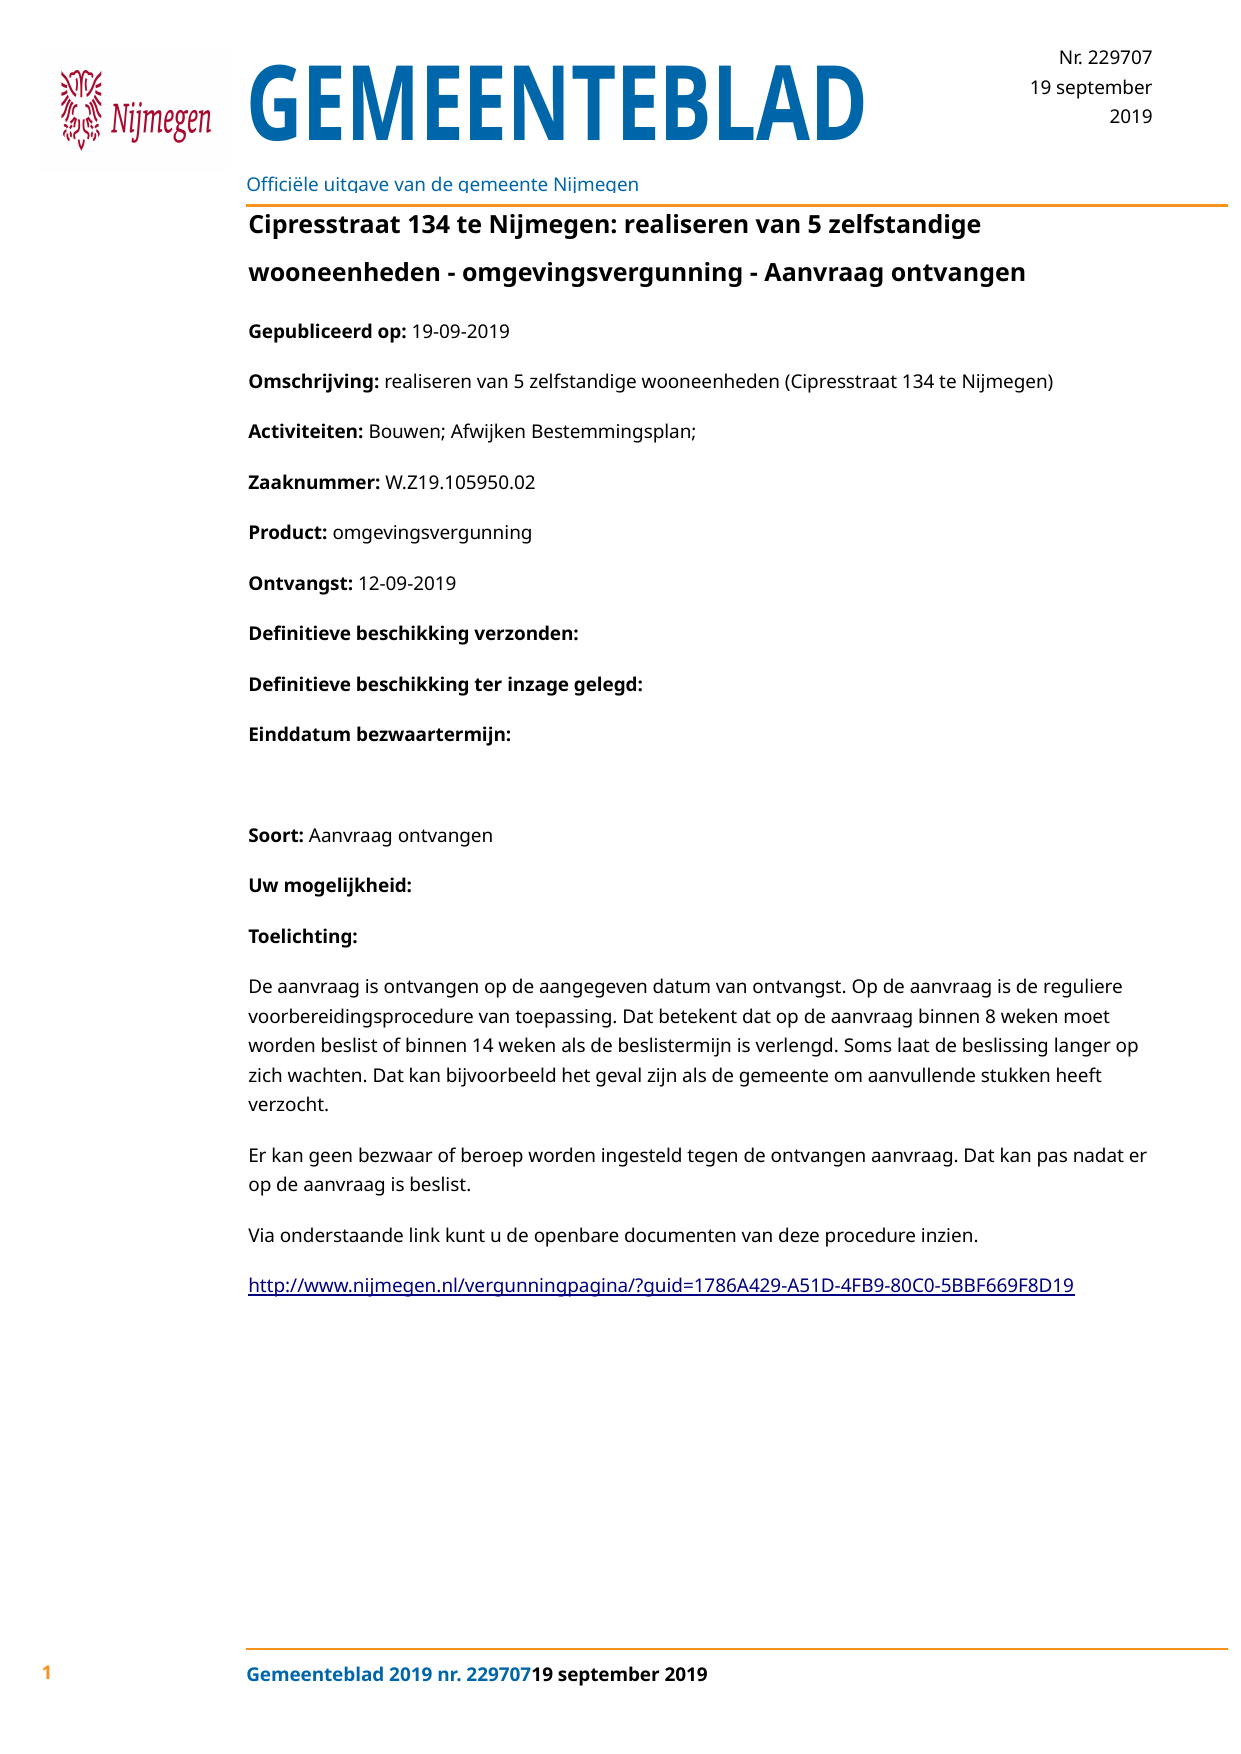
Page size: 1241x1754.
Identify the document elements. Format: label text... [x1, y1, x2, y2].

text Activiteiten: Bouwen; Afwijken Bestemmingsplan; [248, 419, 1152, 444]
text Gepubliceerd op: 19-09-2019 [248, 318, 1152, 344]
text Er kan geen bezwaar of beroep worden ingesteld tegen de ontvangen aanvraag. Dat kan pas nadat er op de aanvraag is beslist. [248, 1142, 1152, 1197]
text http://www.nijmegen.nl/vergunningpagina/?guid=1786A429-A51D-4FB9-80C0-5BBF669F8D19 [248, 1272, 1152, 1298]
text De aanvraag is ontvangen op de aangegeven datum van ontvangst. Op de aanvraag is de reguliere voorbereidingsprocedure van toepassing. Dat betekent dat op de aanvraag binnen 8 weken moet worden beslist of binnen 14 weken als de beslistermijn is verlengd. Soms laat de beslissing langer op zich wachten. Dat kan bijvoorbeeld het geval zijn als de gemeente om aanvullende stukken heeft verzocht. [248, 973, 1152, 1117]
text Cipresstraat 134 te Nijmegen: realiseren van 5 zelfstandige wooneenheden - omgevingsvergunning - Aanvraag ontvangen [248, 207, 1152, 288]
text Zaaknummer: W.Z19.105950.02 [248, 469, 1152, 495]
text Toelichting: [248, 923, 1152, 949]
text Product: omgevingsvergunning [248, 519, 1152, 545]
text Via onderstaande link kunt u de openbare documenten van deze procedure inzien. [248, 1222, 1152, 1248]
text Soort: Aanvraag ontvangen [248, 822, 1152, 848]
text Omschrijving: realiseren van 5 zelfstandige wooneenheden (Cipresstraat 134 te Nijmegen) [248, 368, 1152, 394]
text Uw mogelijkheid: [248, 872, 1152, 898]
picture [41, 47, 231, 172]
text Definitieve beschikking verzonden: [248, 620, 1152, 646]
text Ontvangst: 12-09-2019 [248, 570, 1152, 596]
text Einddatum bezwaartermijn: [248, 721, 1152, 747]
text Definitieve beschikking ter inzage gelegd: [248, 671, 1152, 697]
